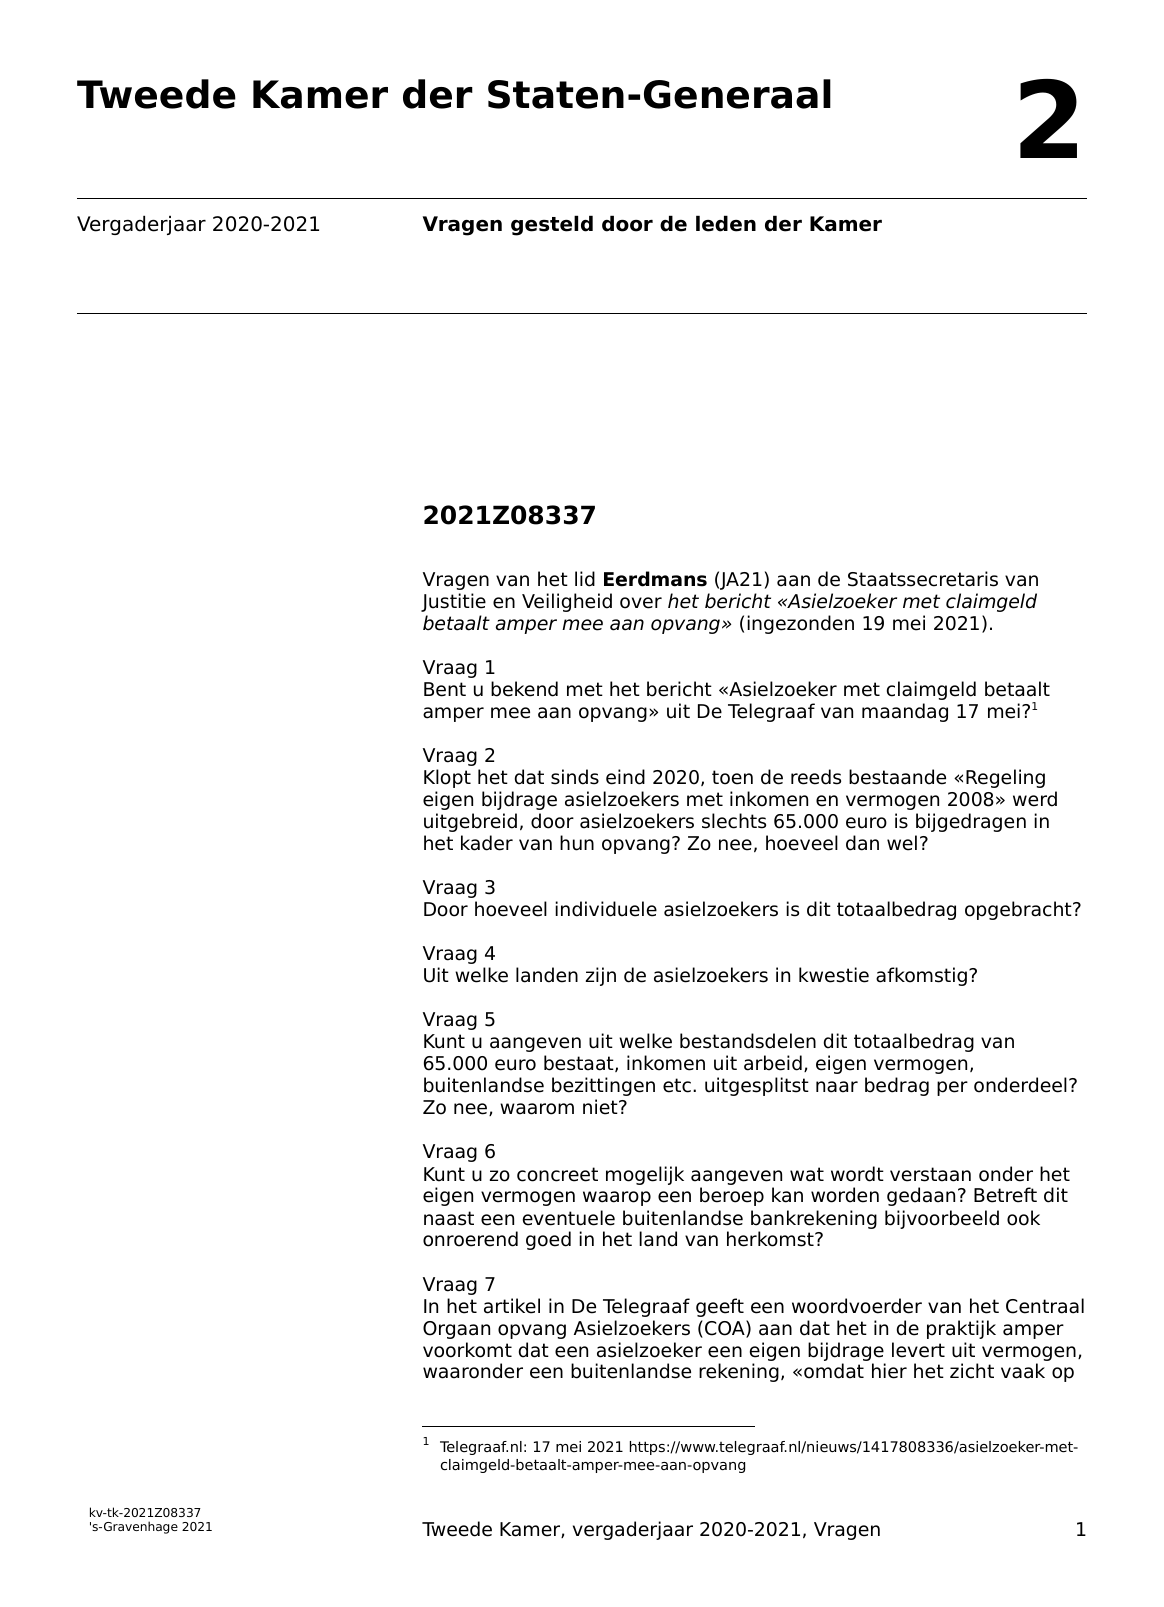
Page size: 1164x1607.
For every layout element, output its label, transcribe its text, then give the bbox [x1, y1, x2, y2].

text Vraag 7 [422, 1273, 1087, 1296]
text In het artikel in De Telegraaf geeft een woordvoerder van het Centraal Orgaan opvang Asielzoekers (COA) aan dat het in de praktijk amper voorkomt dat een asielzoeker een eigen bijdrage levert uit vermogen, waaronder een buitenlandse rekening, «omdat hier het zicht vaak op [422, 1296, 1087, 1383]
text Bent u bekend met het bericht «Asielzoeker met claimgeld betaalt amper mee aan opvang» uit De Telegraaf van maandag 17 mei? [422, 679, 1087, 723]
table_cell Vergaderjaar 2020-2021 [77, 199, 422, 313]
text 2021Z08337 [422, 501, 1087, 531]
text Door hoeveel individuele asielzoekers is dit totaalbedrag opgebracht? [422, 899, 1087, 921]
table_cell Vragen gesteld door de leden der Kamer [422, 199, 1087, 313]
text Vraag 6 [422, 1141, 1087, 1163]
text kv-tk-2021Z08337 [88, 1506, 323, 1520]
table_header Tweede Kamer der Staten-Generaal [77, 59, 886, 198]
table_header 2 [886, 59, 1087, 198]
text Klopt het dat sinds eind 2020, toen de reeds bestaande «Regeling eigen bijdrage asielzoekers met inkomen en vermogen 2008» werd uitgebreid, door asielzoekers slechts 65.000 euro is bijgedragen in het kader van hun opvang? Zo nee, hoeveel dan wel? [422, 767, 1087, 855]
text Vraag 1 [422, 657, 1087, 679]
text Kunt u aangeven uit welke bestandsdelen dit totaalbedrag van 65.000 euro bestaat, inkomen uit arbeid, eigen vermogen, buitenlandse bezittingen etc. uitgesplitst naar bedrag per onderdeel? Zo nee, waarom niet? [422, 1031, 1087, 1119]
text Uit welke landen zijn de asielzoekers in kwestie afkomstig? [422, 965, 1087, 987]
text Vraag 5 [422, 1009, 1087, 1031]
text Vraag 2 [422, 745, 1087, 767]
text Kunt u zo concreet mogelijk aangeven wat wordt verstaan onder het eigen vermogen waarop een beroep kan worden gedaan? Betreft dit naast een eventuele buitenlandse bankrekening bijvoorbeeld ook onroerend goed in het land van herkomst? [422, 1163, 1087, 1251]
text Telegraaf.nl: 17 mei 2021 https://www.telegraaf.nl/nieuws/1417808336/asielzoeker-met-claimgeld-betaalt-amper-mee-aan-opvang [422, 1435, 1087, 1474]
text 's-Gravenhage 2021 [88, 1520, 323, 1534]
text Vragen van het lid Eerdmans (JA21) aan de Staatssecretaris van Justitie en Veiligheid over het bericht «Asielzoeker met claimgeld betaalt amper mee aan opvang» (ingezonden 19 mei 2021). [422, 569, 1087, 635]
text Vraag 4 [422, 943, 1087, 965]
text Vraag 3 [422, 877, 1087, 899]
